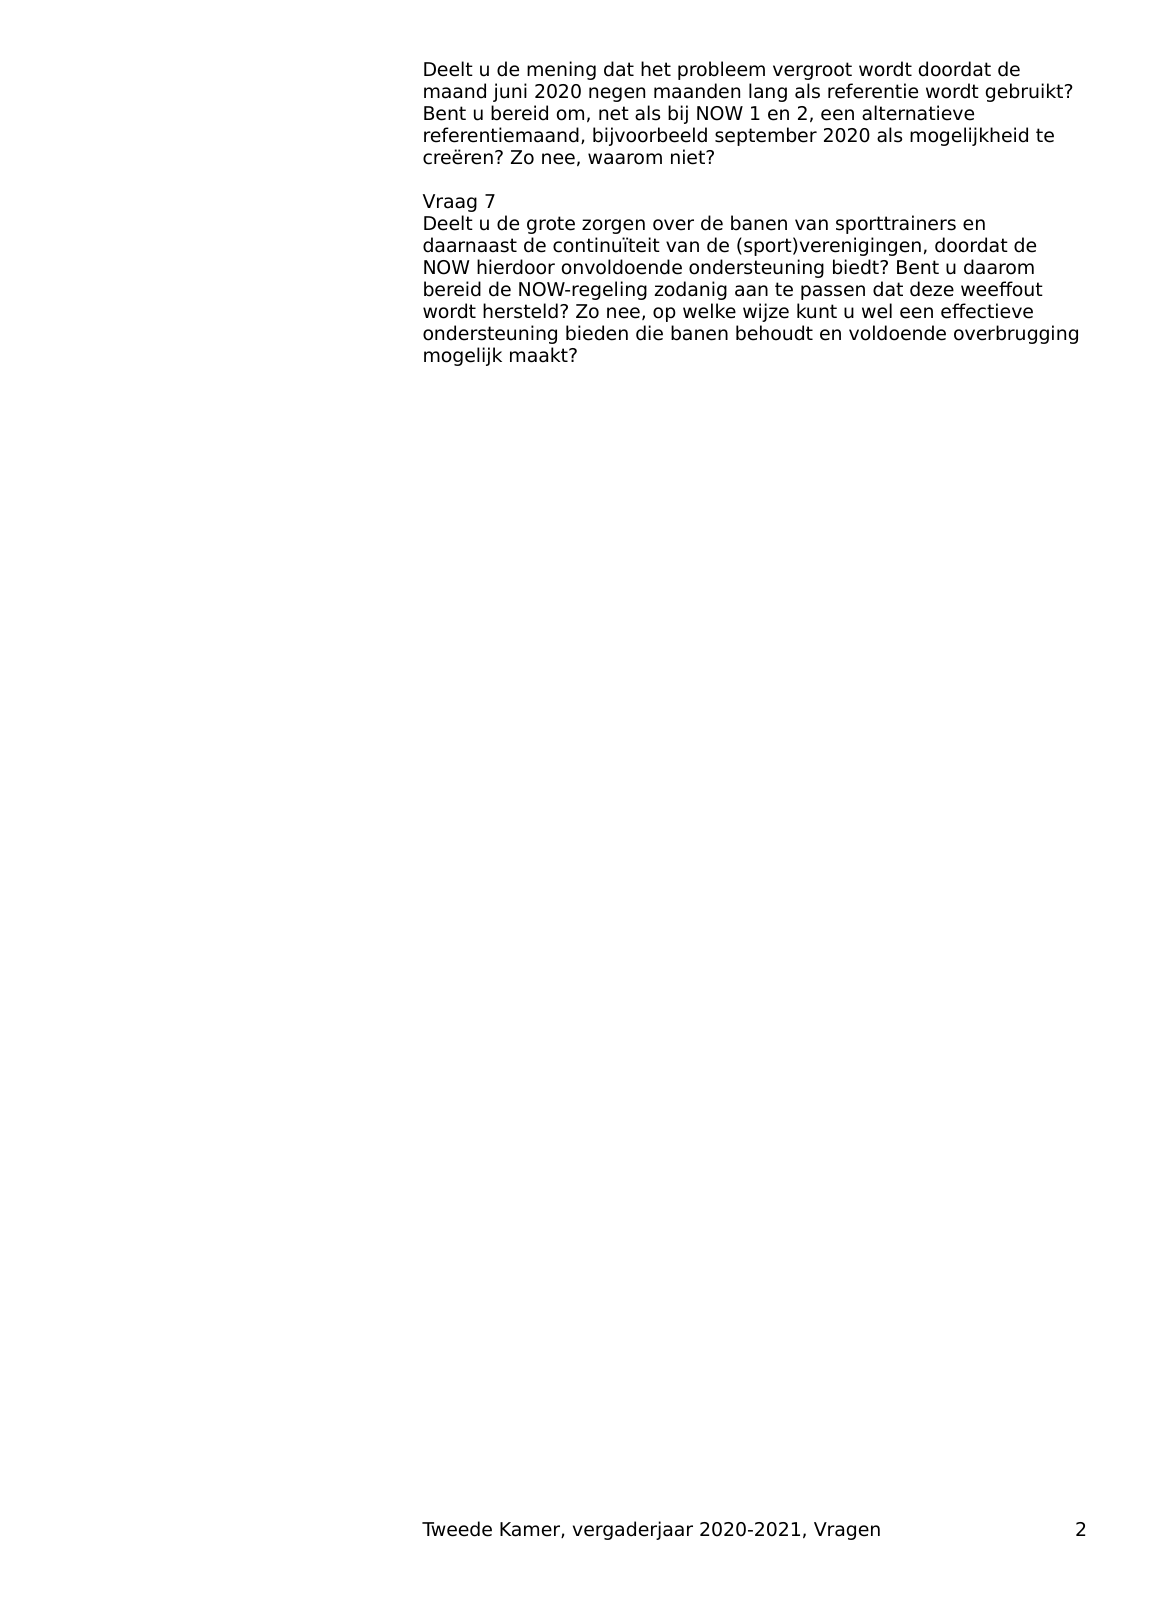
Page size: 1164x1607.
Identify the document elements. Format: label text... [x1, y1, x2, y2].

text Deelt u de grote zorgen over de banen van sporttrainers en daarnaast de continuïteit van de (sport)verenigingen, doordat de NOW hierdoor onvoldoende ondersteuning biedt? Bent u daarom bereid de NOW-regeling zodanig aan te passen dat deze weeffout wordt hersteld? Zo nee, op welke wijze kunt u wel een effectieve ondersteuning bieden die banen behoudt en voldoende overbrugging mogelijk maakt? [422, 213, 1087, 367]
text Vraag 7 [422, 191, 1087, 213]
text Deelt u de mening dat het probleem vergroot wordt doordat de maand juni 2020 negen maanden lang als referentie wordt gebruikt? Bent u bereid om, net als bij NOW 1 en 2, een alternatieve referentiemaand, bijvoorbeeld september 2020 als mogelijkheid te creëren? Zo nee, waarom niet? [422, 59, 1087, 169]
